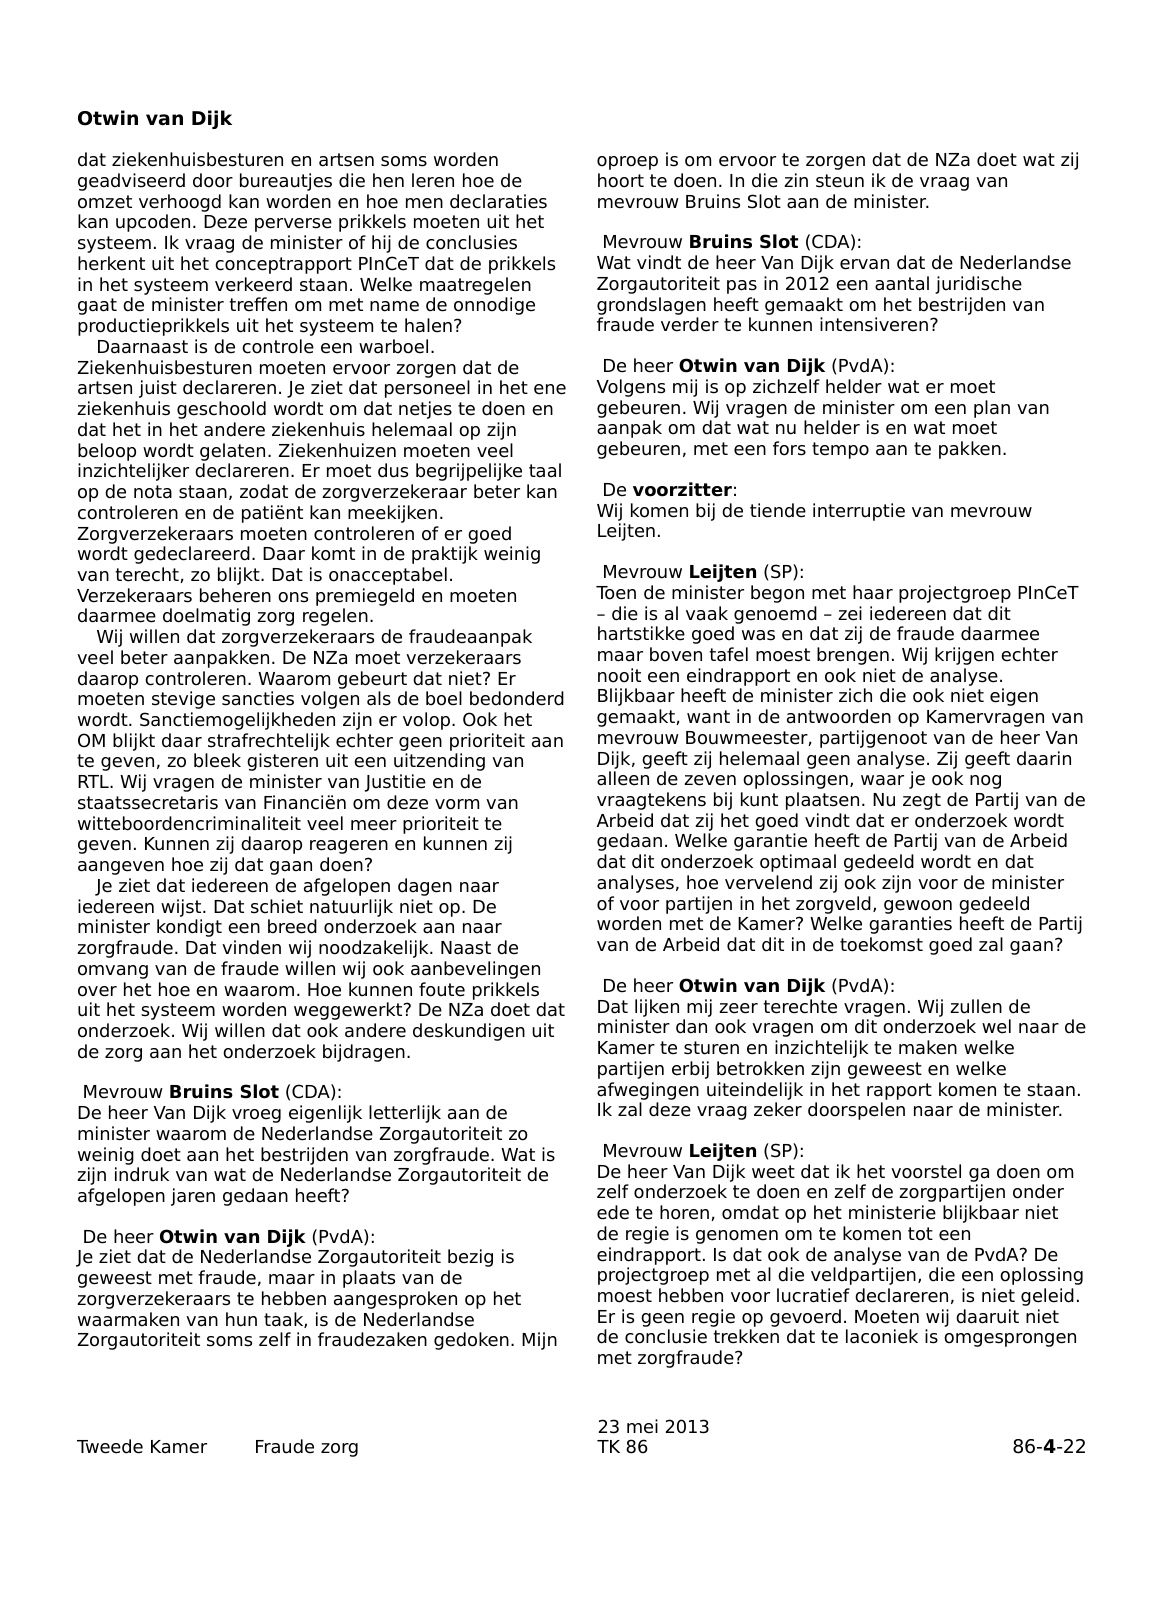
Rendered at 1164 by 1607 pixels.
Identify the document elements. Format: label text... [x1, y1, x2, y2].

text Je ziet dat iedereen de afgelopen dagen naar iedereen wijst. Dat schiet natuurlijk niet op. De minister kondigt een breed onderzoek aan naar zorgfraude. Dat vinden wij noodzakelijk. Naast de omvang van de fraude willen wij ook aanbevelingen over het hoe en waarom. Hoe kunnen foute prikkels uit het systeem worden weggewerkt? De NZa doet dat onderzoek. Wij willen dat ook andere deskundigen uit de zorg aan het onderzoek bijdragen. [77, 876, 567, 1062]
text De heer Otwin van Dijk (PvdA): [596, 356, 1087, 377]
text Wij willen dat zorgverzekeraars de fraudeaanpak veel beter aanpakken. De NZa moet verzekeraars daarop controleren. Waarom gebeurt dat niet? Er moeten stevige sancties volgen als de boel bedonderd wordt. Sanctiemogelijkheden zijn er volop. Ook het OM blijkt daar strafrechtelijk echter geen prioriteit aan te geven, zo bleek gisteren uit een uitzending van RTL. Wij vragen de minister van Justitie en de staatssecretaris van Financiën om deze vorm van witteboordencriminaliteit veel meer prioriteit te geven. Kunnen zij daarop reageren en kunnen zij aangeven hoe zij dat gaan doen? [77, 627, 567, 876]
text Toen de minister begon met haar projectgroep PInCeT – die is al vaak genoemd – zei iedereen dat dit hartstikke goed was en dat zij de fraude daarmee maar boven tafel moest brengen. Wij krijgen echter nooit een eindrapport en ook niet de analyse. Blijkbaar heeft de minister zich die ook niet eigen gemaakt, want in de antwoorden op Kamervragen van mevrouw Bouwmeester, partijgenoot van de heer Van Dijk, geeft zij helemaal geen analyse. Zij geeft daarin alleen de zeven oplossingen, waar je ook nog vraagtekens bij kunt plaatsen. Nu zegt de Partij van de Arbeid dat zij het goed vindt dat er onderzoek wordt gedaan. Welke garantie heeft de Partij van de Arbeid dat dit onderzoek optimaal gedeeld wordt en dat analyses, hoe vervelend zij ook zijn voor de minister of voor partijen in het zorgveld, gewoon gedeeld worden met de Kamer? Welke garanties heeft de Partij van de Arbeid dat dit in de toekomst goed zal gaan? [596, 583, 1087, 956]
text Mevrouw Bruins Slot (CDA): [596, 232, 1087, 253]
text Mevrouw Bruins Slot (CDA): [77, 1082, 567, 1103]
text Volgens mij is op zichzelf helder wat er moet gebeuren. Wij vragen de minister om een plan van aanpak om dat wat nu helder is en wat moet gebeuren, met een fors tempo aan te pakken. [596, 377, 1087, 460]
text Mevrouw Leijten (SP): [596, 1141, 1087, 1162]
text Dat lijken mij zeer terechte vragen. Wij zullen de minister dan ook vragen om dit onderzoek wel naar de Kamer te sturen en inzichtelijk te maken welke partijen erbij betrokken zijn geweest en welke afwegingen uiteindelijk in het rapport komen te staan. Ik zal deze vraag zeker doorspelen naar de minister. [596, 996, 1087, 1121]
text De heer Otwin van Dijk (PvdA): [77, 1227, 567, 1247]
text De heer Otwin van Dijk (PvdA): [596, 976, 1087, 996]
text De voorzitter: [596, 480, 1087, 500]
text De heer Van Dijk weet dat ik het voorstel ga doen om zelf onderzoek te doen en zelf de zorgpartijen onder ede te horen, omdat op het ministerie blijkbaar niet de regie is genomen om te komen tot een eindrapport. Is dat ook de analyse van de PvdA? De projectgroep met al die veldpartijen, die een oplossing moest hebben voor lucratief declareren, is niet geleid. Er is geen regie op gevoerd. Moeten wij daaruit niet de conclusie trekken dat te laconiek is omgesprongen met zorgfraude? [596, 1162, 1087, 1369]
text Daarnaast is de controle een warboel. Ziekenhuisbesturen moeten ervoor zorgen dat de artsen juist declareren. Je ziet dat personeel in het ene ziekenhuis geschoold wordt om dat netjes te doen en dat het in het andere ziekenhuis helemaal op zijn beloop wordt gelaten. Ziekenhuizen moeten veel inzichtelijker declareren. Er moet dus begrijpelijke taal op de nota staan, zodat de zorgverzekeraar beter kan controleren en de patiënt kan meekijken. Zorgverzekeraars moeten controleren of er goed wordt gedeclareerd. Daar komt in de praktijk weinig van terecht, zo blijkt. Dat is onacceptabel. Verzekeraars beheren ons premiegeld en moeten daarmee doelmatig zorg regelen. [77, 337, 567, 627]
text Wij komen bij de tiende interruptie van mevrouw Leijten. [596, 500, 1087, 542]
text Mevrouw Leijten (SP): [596, 562, 1087, 583]
text Wat vindt de heer Van Dijk ervan dat de Nederlandse Zorgautoriteit pas in 2012 een aantal juridische grondslagen heeft gemaakt om het bestrijden van fraude verder te kunnen intensiveren? [596, 253, 1087, 336]
text Je ziet dat de Nederlandse Zorgautoriteit bezig is geweest met fraude, maar in plaats van de zorgverzekeraars te hebben aangesproken op het waarmaken van hun taak, is de Nederlandse Zorgautoriteit soms zelf in fraudezaken gedoken. Mijn [77, 1247, 567, 1351]
text De heer Van Dijk vroeg eigenlijk letterlijk aan de minister waarom de Nederlandse Zorgautoriteit zo weinig doet aan het bestrijden van zorgfraude. Wat is zijn indruk van wat de Nederlandse Zorgautoriteit de afgelopen jaren gedaan heeft? [77, 1103, 567, 1207]
text oproep is om ervoor te zorgen dat de NZa doet wat zij hoort te doen. In die zin steun ik de vraag van mevrouw Bruins Slot aan de minister. [596, 150, 1087, 212]
text dat ziekenhuisbesturen en artsen soms worden geadviseerd door bureautjes die hen leren hoe de omzet verhoogd kan worden en hoe men declaraties kan upcoden. Deze perverse prikkels moeten uit het systeem. Ik vraag de minister of hij de conclusies herkent uit het conceptrapport PInCeT dat de prikkels in het systeem verkeerd staan. Welke maatregelen gaat de minister treffen om met name de onnodige productieprikkels uit het systeem te halen? [77, 150, 567, 337]
